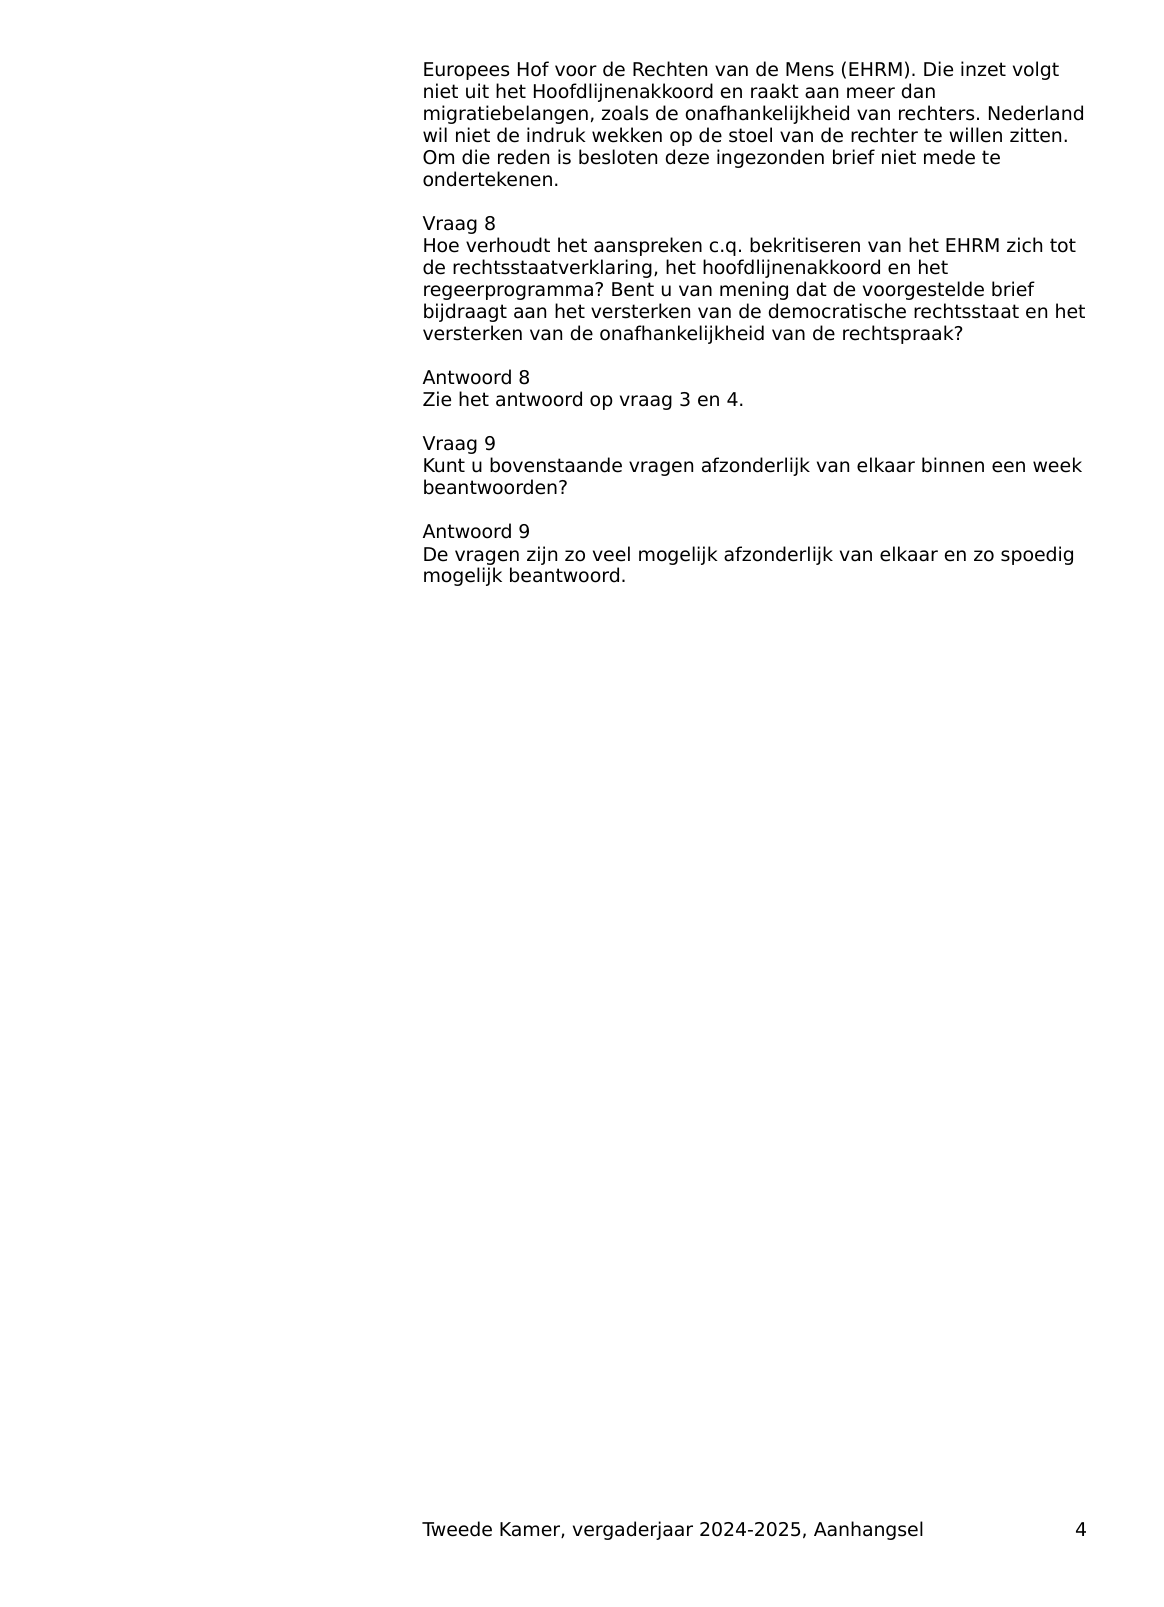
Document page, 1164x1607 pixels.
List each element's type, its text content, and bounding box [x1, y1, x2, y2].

text Europees Hof voor de Rechten van de Mens (EHRM). Die inzet volgt niet uit het Hoofdlijnenakkoord en raakt aan meer dan migratiebelangen, zoals de onafhankelijkheid van rechters. Nederland wil niet de indruk wekken op de stoel van de rechter te willen zitten. Om die reden is besloten deze ingezonden brief niet mede te ondertekenen. [422, 59, 1087, 191]
text Zie het antwoord op vraag 3 en 4. [422, 389, 1087, 411]
text De vragen zijn zo veel mogelijk afzonderlijk van elkaar en zo spoedig mogelijk beantwoord. [422, 543, 1087, 587]
text Vraag 8 [422, 213, 1087, 235]
text Hoe verhoudt het aanspreken c.q. bekritiseren van het EHRM zich tot de rechtsstaatverklaring, het hoofdlijnenakkoord en het regeerprogramma? Bent u van mening dat de voorgestelde brief bijdraagt aan het versterken van de democratische rechtsstaat en het versterken van de onafhankelijkheid van de rechtspraak? [422, 235, 1087, 345]
text Vraag 9 [422, 433, 1087, 455]
text Antwoord 8 [422, 367, 1087, 389]
text Kunt u bovenstaande vragen afzonderlijk van elkaar binnen een week beantwoorden? [422, 455, 1087, 499]
text Antwoord 9 [422, 521, 1087, 543]
